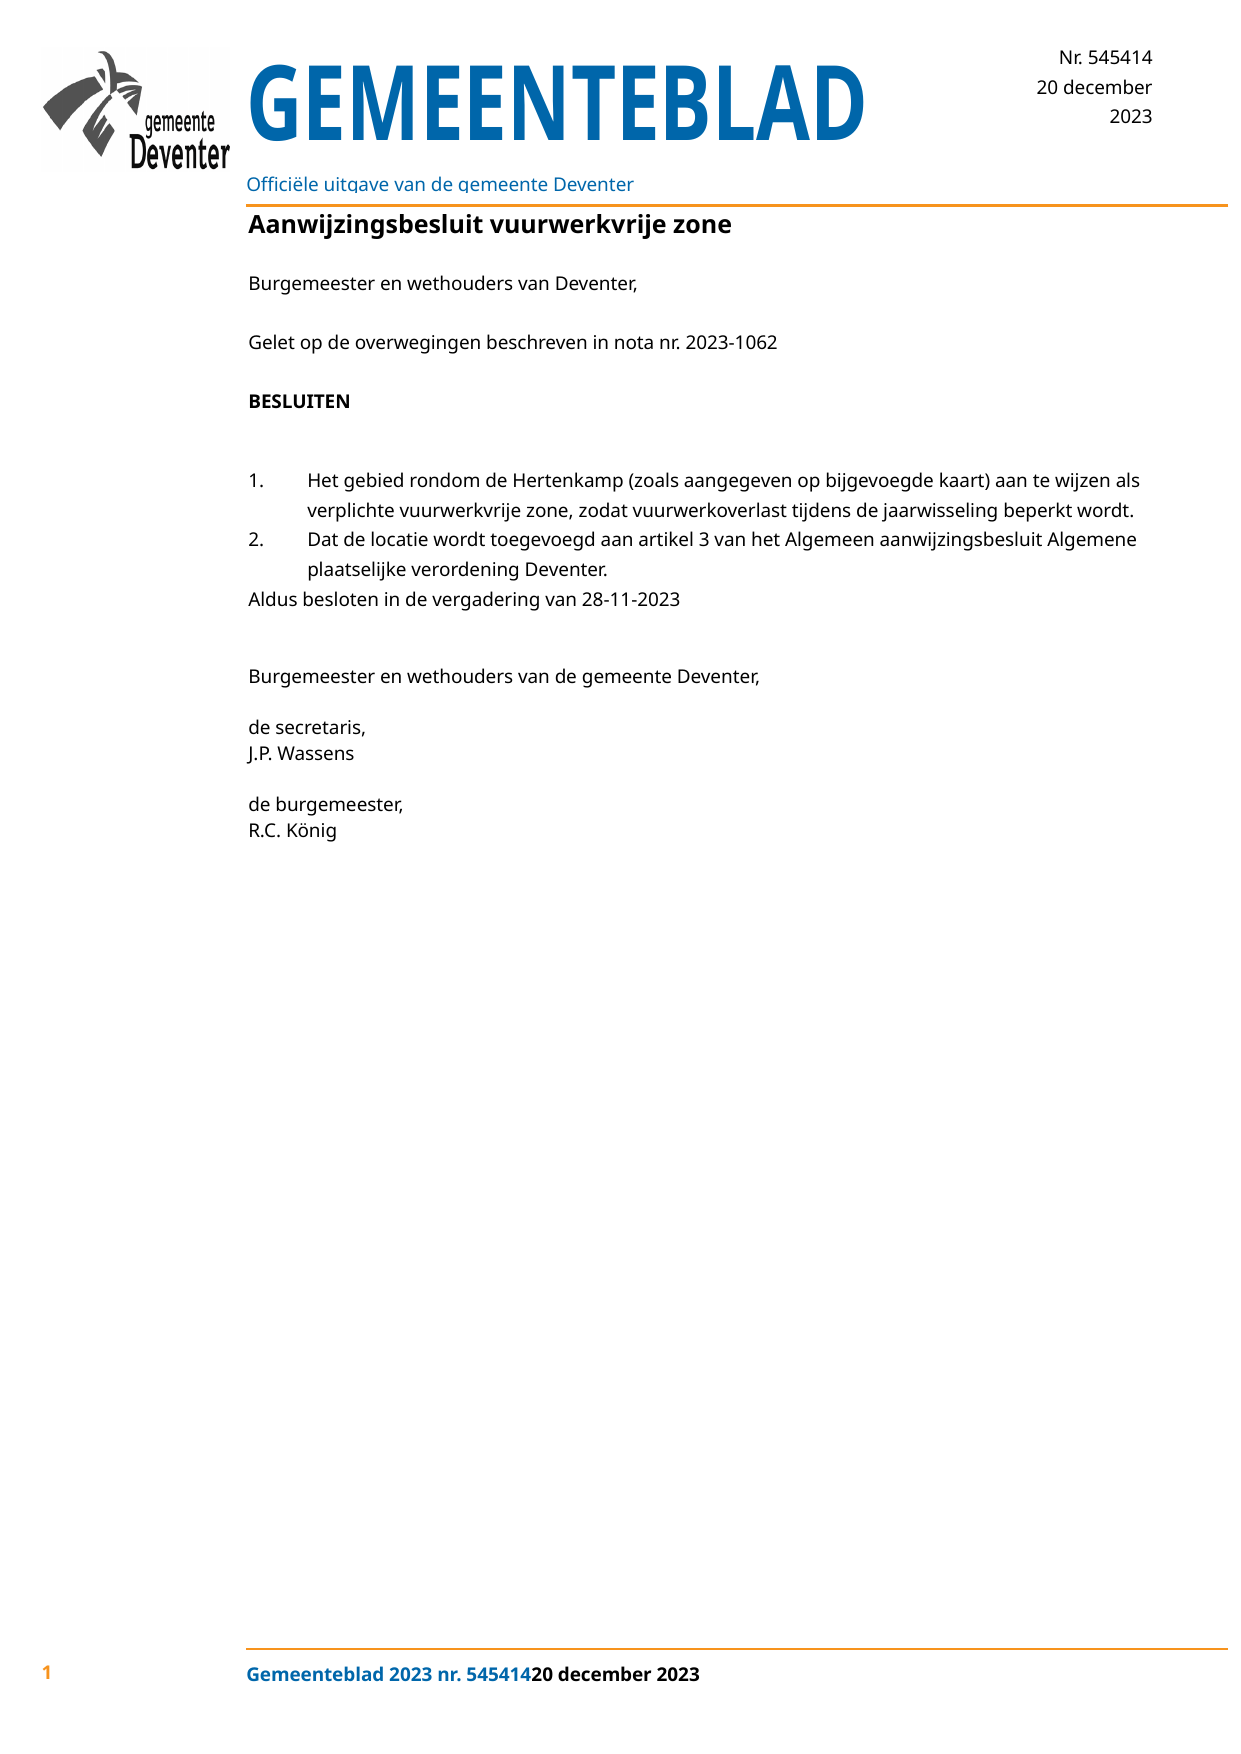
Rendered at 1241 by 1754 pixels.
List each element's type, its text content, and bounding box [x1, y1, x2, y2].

text Gelet op de overwegingen beschreven in nota nr. 2023-1062 [248, 329, 1152, 355]
text de burgemeester, [248, 792, 1152, 817]
text Burgemeester en wethouders van Deventer, [248, 270, 1152, 296]
text Aldus besloten in de vergadering van 28-11-2023 [248, 586, 1152, 612]
text de secretaris, [248, 714, 1152, 740]
list Dat de locatie wordt toegevoegd aan artikel 3 van het Algemeen aanwijzingsbesluit Algemene plaatselijke verordening Deventer. [248, 527, 1152, 582]
text J.P. Wassens [248, 740, 1152, 766]
text R.C. König [248, 817, 1152, 843]
list Het gebied rondom de Hertenkamp (zoals aangegeven op bijgevoegde kaart) aan te wijzen als verplichte vuurwerkvrije zone, zodat vuurwerkoverlast tijdens de jaarwisseling beperkt wordt. [248, 467, 1152, 523]
text Burgemeester en wethouders van de gemeente Deventer, [248, 663, 1152, 689]
text BESLUITEN [248, 389, 1152, 414]
picture [41, 47, 231, 172]
text Aanwijzingsbesluit vuurwerkvrije zone [248, 207, 1152, 241]
